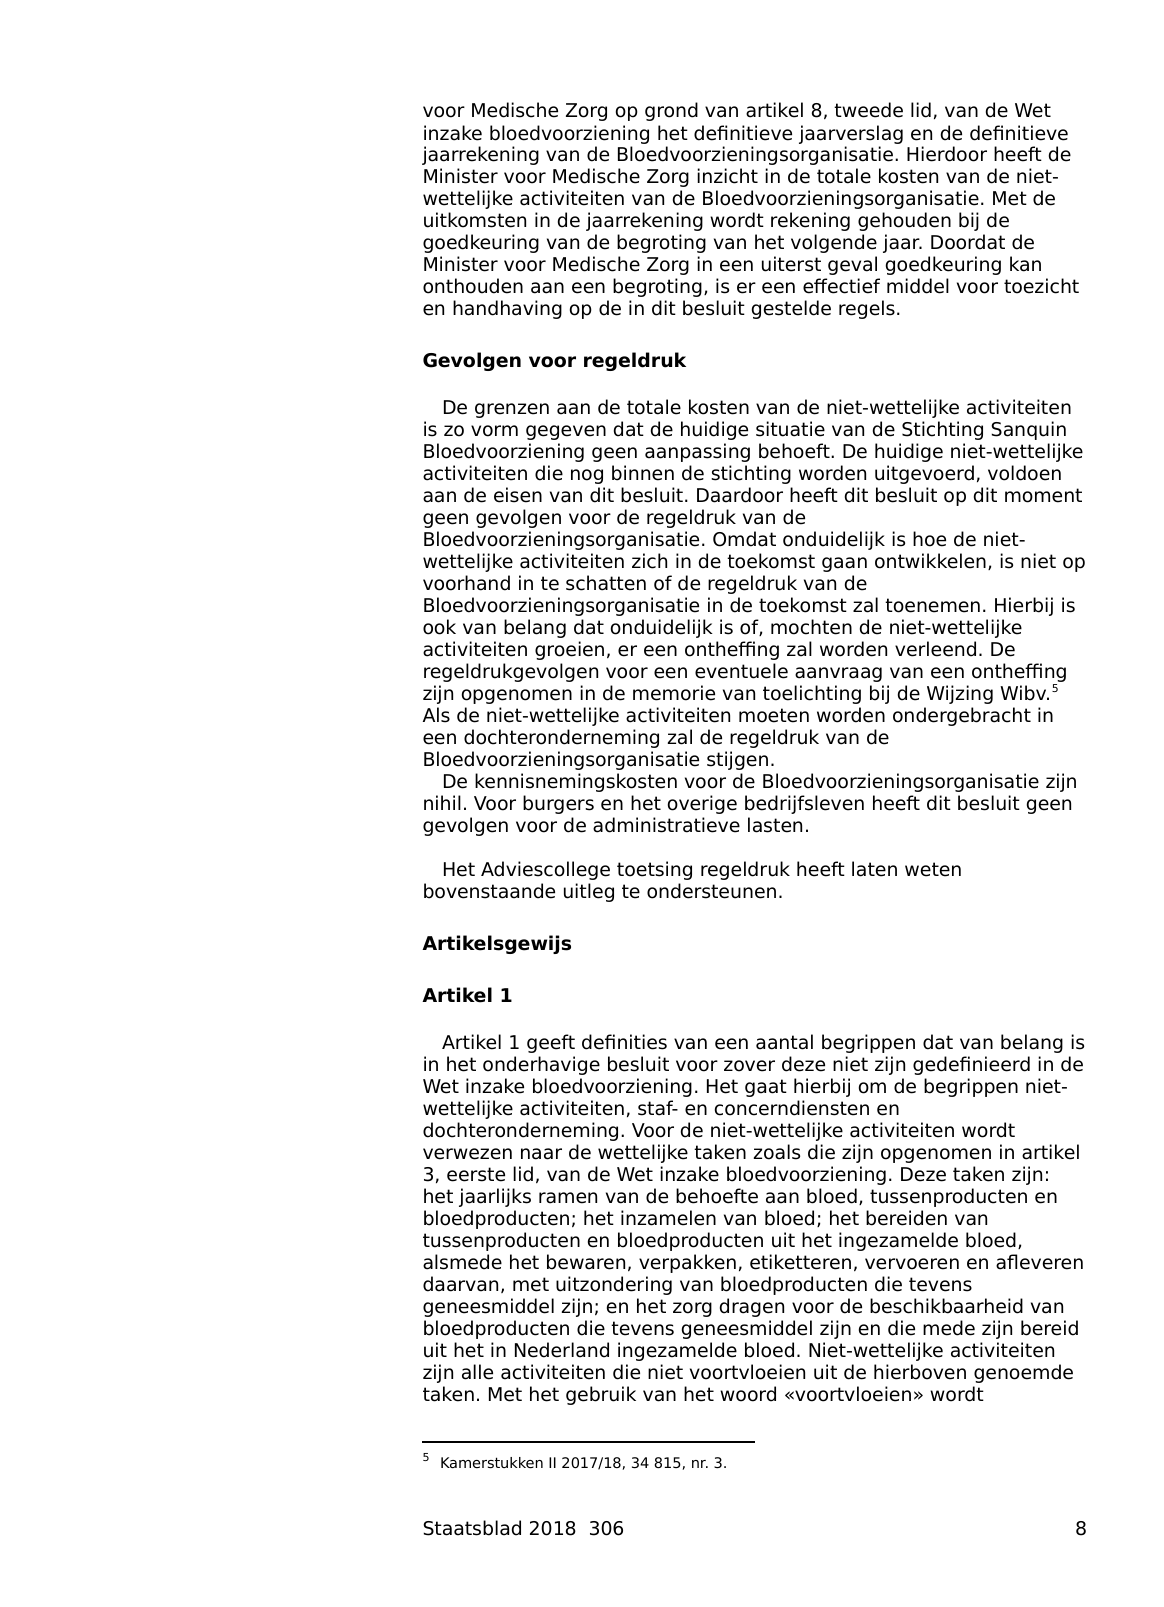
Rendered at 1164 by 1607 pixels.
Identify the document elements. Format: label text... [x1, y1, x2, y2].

text Kamerstukken II 2017/18, 34 815, nr. 3. [422, 1451, 1087, 1473]
text De kennisnemingskosten voor de Bloedvoorzieningsorganisatie zijn nihil. Voor burgers en het overige bedrijfsleven heeft dit besluit geen gevolgen voor de administratieve lasten. [422, 771, 1087, 837]
subtitle Artikelsgewijs [422, 933, 1087, 955]
text Het Adviescollege toetsing regeldruk heeft laten weten bovenstaande uitleg te ondersteunen. [422, 859, 1087, 903]
text Artikel 1 geeft definities van een aantal begrippen dat van belang is in het onderhavige besluit voor zover deze niet zijn gedefinieerd in de Wet inzake bloedvoorziening. Het gaat hierbij om de begrippen niet-wettelijke activiteiten, staf- en concerndiensten en dochteronderneming. Voor de niet-wettelijke activiteiten wordt verwezen naar de wettelijke taken zoals die zijn opgenomen in artikel 3, eerste lid, van de Wet inzake bloedvoorziening. Deze taken zijn: het jaarlijks ramen van de behoefte aan bloed, tussenproducten en bloedproducten; het inzamelen van bloed; het bereiden van tussenproducten en bloedproducten uit het ingezamelde bloed, alsmede het bewaren, verpakken, etiketteren, vervoeren en afleveren daarvan, met uitzondering van bloedproducten die tevens geneesmiddel zijn; en het zorg dragen voor de beschikbaarheid van bloedproducten die tevens geneesmiddel zijn en die mede zijn bereid uit het in Nederland ingezamelde bloed. Niet-wettelijke activiteiten zijn alle activiteiten die niet voortvloeien uit de hierboven genoemde taken. Met het gebruik van het woord «voortvloeien» wordt [422, 1032, 1087, 1406]
text voor Medische Zorg op grond van artikel 8, tweede lid, van de Wet inzake bloedvoorziening het definitieve jaarverslag en de definitieve jaarrekening van de Bloedvoorzieningsorganisatie. Hierdoor heeft de Minister voor Medische Zorg inzicht in de totale kosten van de niet-wettelijke activiteiten van de Bloedvoorzieningsorganisatie. Met de uitkomsten in de jaarrekening wordt rekening gehouden bij de goedkeuring van de begroting van het volgende jaar. Doordat de Minister voor Medische Zorg in een uiterst geval goedkeuring kan onthouden aan een begroting, is er een effectief middel voor toezicht en handhaving op de in dit besluit gestelde regels. [422, 100, 1087, 320]
text De grenzen aan de totale kosten van de niet-wettelijke activiteiten is zo vorm gegeven dat de huidige situatie van de Stichting Sanquin Bloedvoorziening geen aanpassing behoeft. De huidige niet-wettelijke activiteiten die nog binnen de stichting worden uitgevoerd, voldoen aan de eisen van dit besluit. Daardoor heeft dit besluit op dit moment geen gevolgen voor de regeldruk van de Bloedvoorzieningsorganisatie. Omdat onduidelijk is hoe de niet-wettelijke activiteiten zich in de toekomst gaan ontwikkelen, is niet op voorhand in te schatten of de regeldruk van de Bloedvoorzieningsorganisatie in de toekomst zal toenemen. Hierbij is ook van belang dat onduidelijk is of, mochten de niet-wettelijke activiteiten groeien, er een ontheffing zal worden verleend. De regeldrukgevolgen voor een eventuele aanvraag van een ontheffing zijn opgenomen in de memorie van toelichting bij de Wijzing Wibv. Als de niet-wettelijke activiteiten moeten worden ondergebracht in een dochteronderneming zal de regeldruk van de Bloedvoorzieningsorganisatie stijgen. [422, 397, 1087, 771]
subtitle Gevolgen voor regeldruk [422, 350, 1087, 372]
subtitle Artikel 1 [422, 985, 1087, 1007]
